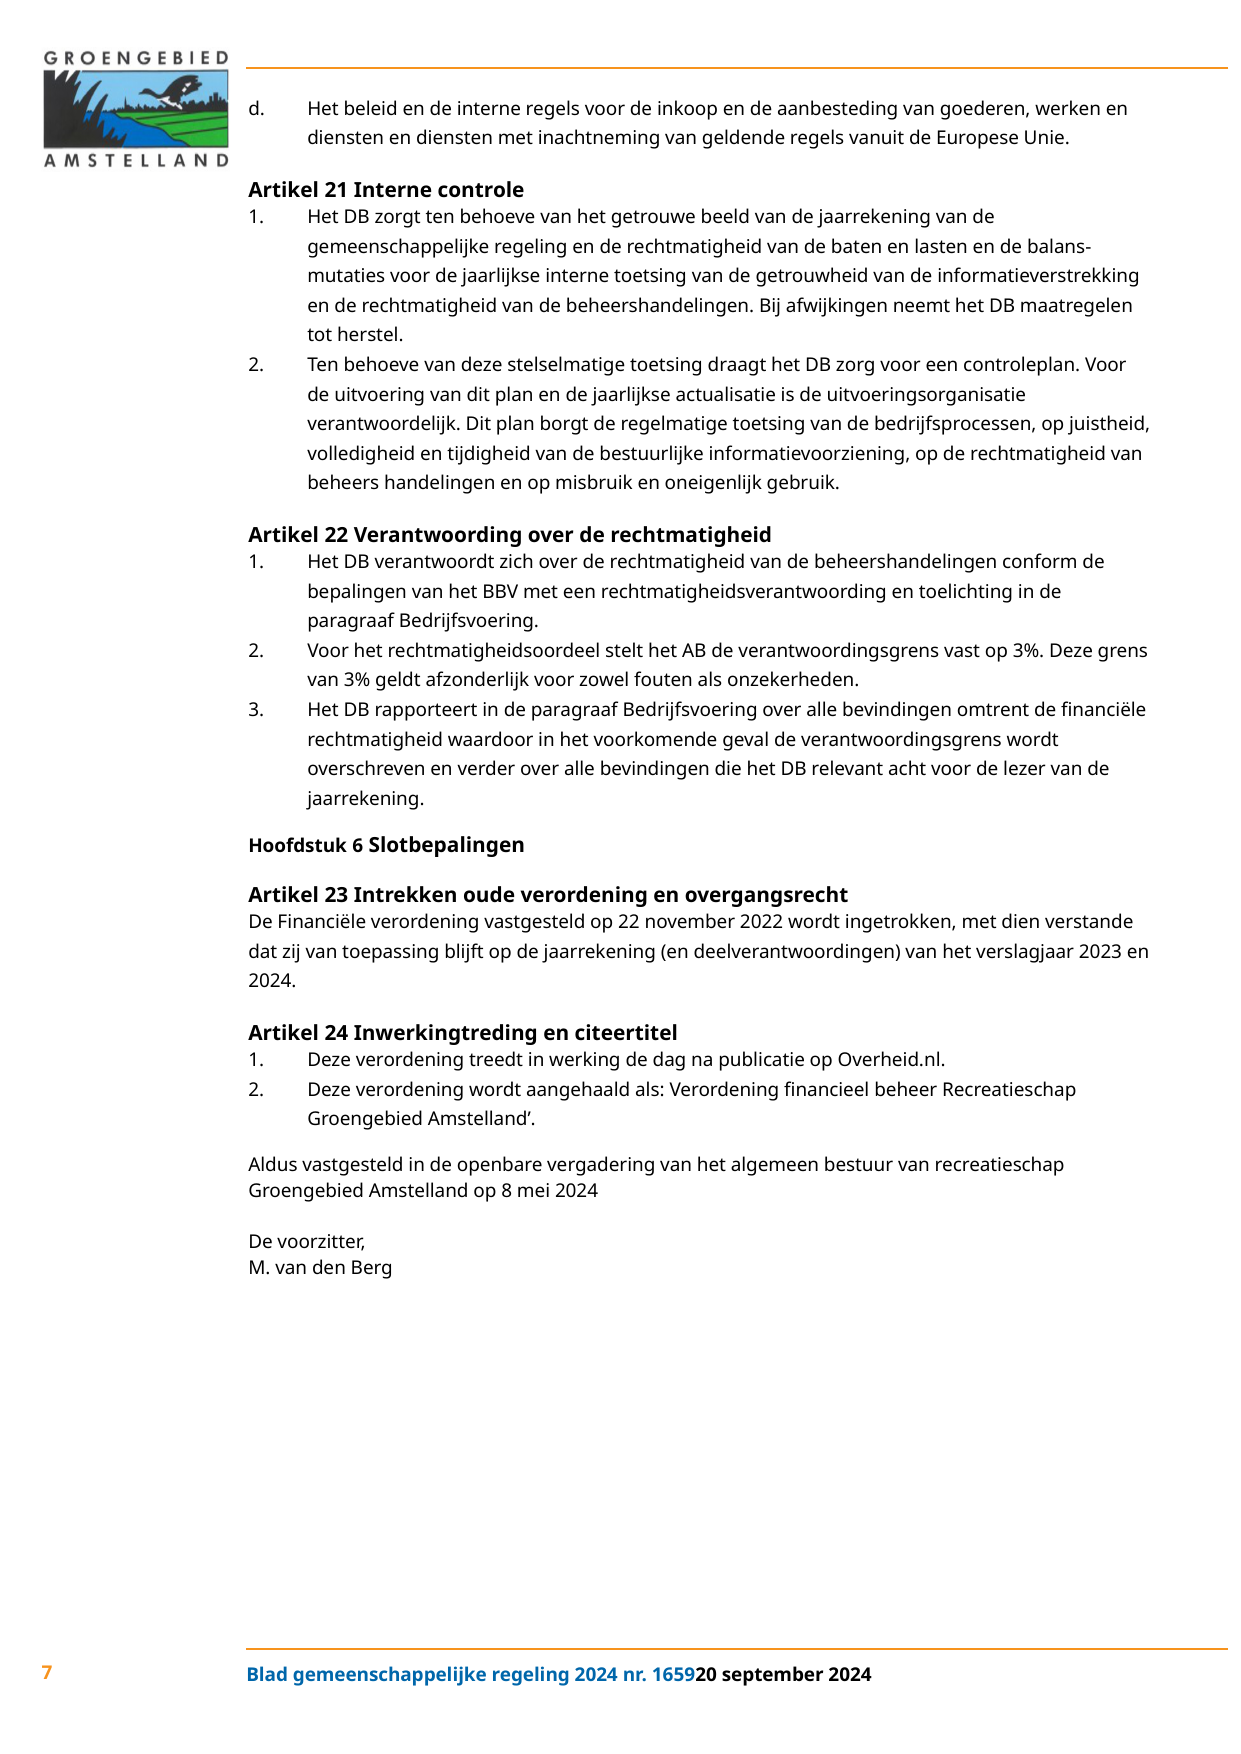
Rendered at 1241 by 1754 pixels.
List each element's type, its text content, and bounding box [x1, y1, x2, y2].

list Het DB zorgt ten behoeve van het getrouwe beeld van de jaarrekening van de gemeenschappelijke regeling en de rechtmatigheid van de baten en lasten en de balans-mutaties voor de jaarlijkse interne toetsing van de getrouwheid van de informatieverstrekking en de rechtmatigheid van de beheershandelingen. Bij afwijkingen neemt het DB maatregelen tot herstel. [248, 203, 1152, 347]
list Het DB verantwoordt zich over de rechtmatigheid van de beheershandelingen conform de bepalingen van het BBV met een rechtmatigheidsverantwoording en toelichting in de paragraaf Bedrijfsvoering. [248, 548, 1152, 633]
list Voor het rechtmatigheidsoordeel stelt het AB de verantwoordingsgrens vast op 3%. Deze grens van 3% geldt afzonderlijk voor zowel fouten als onzekerheden. [248, 637, 1152, 692]
list Deze verordening wordt aangehaald als: Verordening financieel beheer Recreatieschap Groengebied Amstelland’. [248, 1076, 1152, 1131]
text Artikel 24 Inwerkingtreding en citeertitel [248, 1018, 1152, 1046]
list Het DB rapporteert in de paragraaf Bedrijfsvoering over alle bevindingen omtrent de financiële rechtmatigheid waardoor in het voorkomende geval de verantwoordingsgrens wordt overschreven en verder over alle bevindingen die het DB relevant acht voor de lezer van de jaarrekening. [248, 696, 1152, 811]
text Hoofdstuk 6 Slotbepalingen [248, 831, 1152, 859]
list Deze verordening treedt in werking de dag na publicatie op Overheid.nl. [248, 1046, 1152, 1072]
text Artikel 21 Interne controle [248, 175, 1152, 203]
list Het beleid en de interne regels voor de inkoop en de aanbesteding van goederen, werken en diensten en diensten met inachtneming van geldende regels vanuit de Europese Unie. [248, 95, 1152, 150]
text M. van den Berg [248, 1254, 1152, 1280]
picture [41, 47, 231, 172]
text Artikel 22 Verantwoording over de rechtmatigheid [248, 520, 1152, 548]
list Ten behoeve van deze stelselmatige toetsing draagt het DB zorg voor een controleplan. Voor de uitvoering van dit plan en de jaarlijkse actualisatie is de uitvoeringsorganisatie verantwoordelijk. Dit plan borgt de regelmatige toetsing van de bedrijfsprocessen, op juistheid, volledigheid en tijdigheid van de bestuurlijke informatievoorziening, op de rechtmatigheid van beheers handelingen en op misbruik en oneigenlijk gebruik. [248, 351, 1152, 495]
text Artikel 23 Intrekken oude verordening en overgangsrecht [248, 880, 1152, 908]
text Aldus vastgesteld in de openbare vergadering van het algemeen bestuur van recreatieschap Groengebied Amstelland op 8 mei 2024 [248, 1151, 1152, 1203]
text De Financiële verordening vastgesteld op 22 november 2022 wordt ingetrokken, met dien verstande dat zij van toepassing blijft op de jaarrekening (en deelverantwoordingen) van het verslagjaar 2023 en 2024. [248, 908, 1152, 993]
text De voorzitter, [248, 1228, 1152, 1254]
